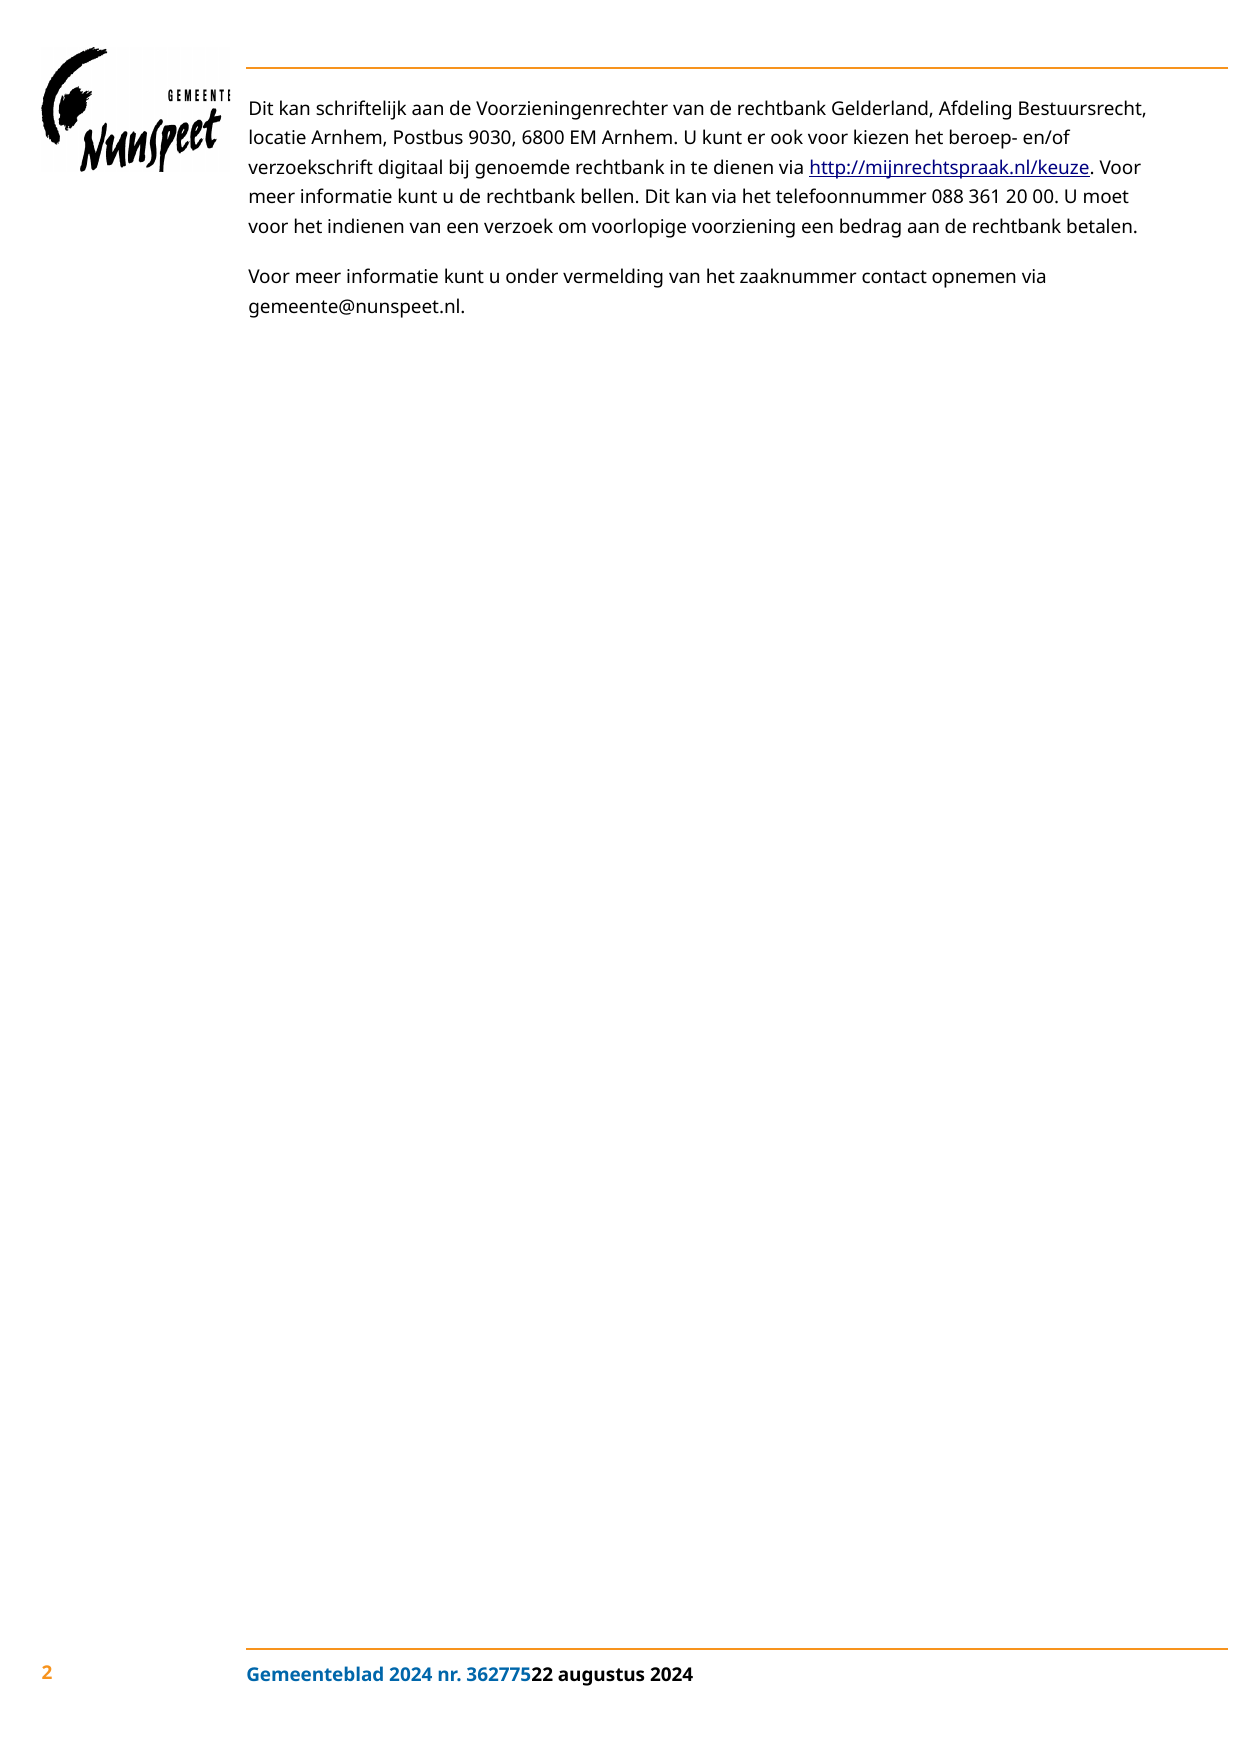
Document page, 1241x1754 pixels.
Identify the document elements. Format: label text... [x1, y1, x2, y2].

picture [41, 47, 231, 172]
text Dit kan schriftelijk aan de Voorzieningenrechter van de rechtbank Gelderland, Afdeling Bestuursrecht, locatie Arnhem, Postbus 9030, 6800 EM Arnhem. U kunt er ook voor kiezen het beroep- en/of verzoekschrift digitaal bij genoemde rechtbank in te dienen via http://mijnrechtspraak.nl/keuze. Voor meer informatie kunt u de rechtbank bellen. Dit kan via het telefoonnummer 088 361 20 00. U moet voor het indienen van een verzoek om voorlopige voorziening een bedrag aan de rechtbank betalen. [248, 95, 1152, 239]
text Voor meer informatie kunt u onder vermelding van het zaaknummer contact opnemen via gemeente@nunspeet.nl. [248, 263, 1152, 319]
